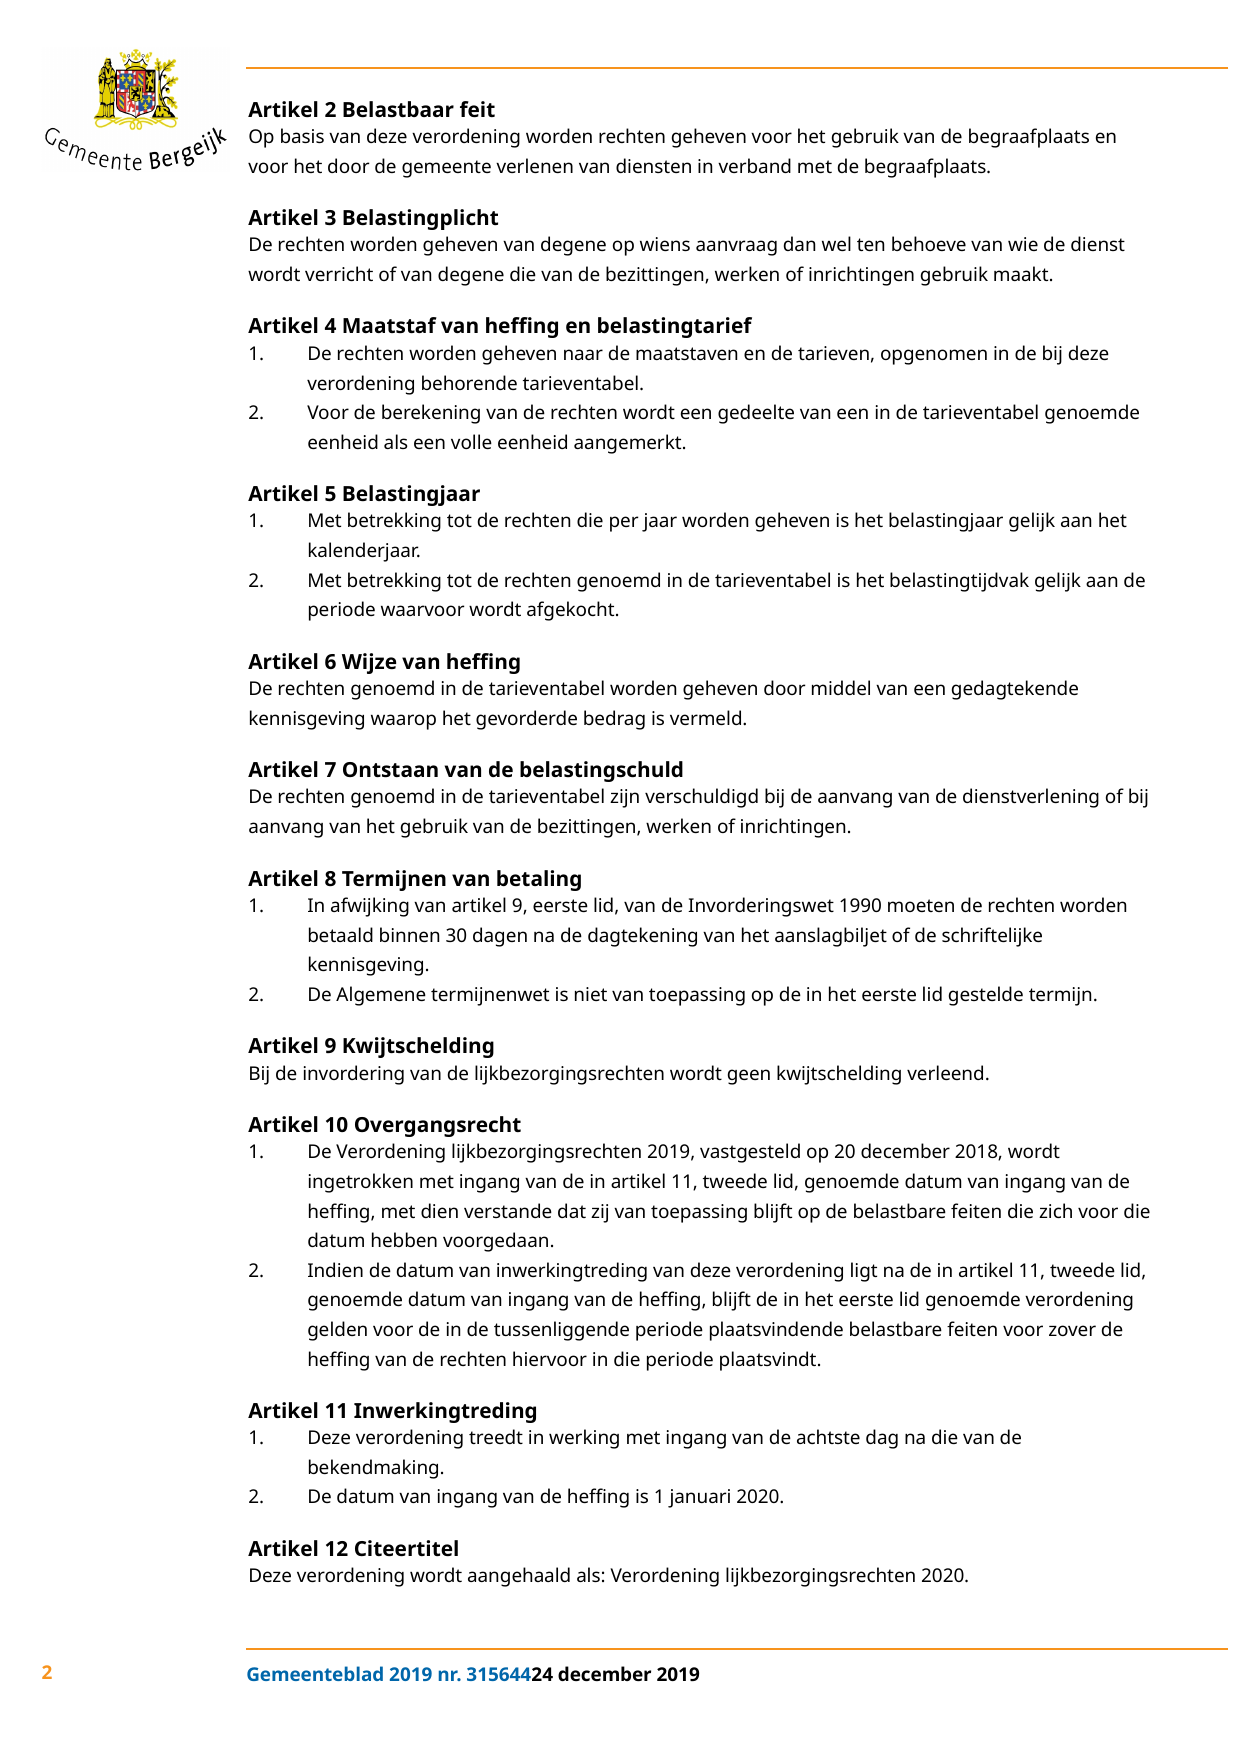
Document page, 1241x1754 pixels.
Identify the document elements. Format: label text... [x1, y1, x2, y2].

text Artikel 6 Wijze van heffing [248, 647, 1152, 675]
list De Verordening lijkbezorgingsrechten 2019, vastgesteld op 20 december 2018, wordt ingetrokken met ingang van de in artikel 11, tweede lid, genoemde datum van ingang van de heffing, met dien verstande dat zij van toepassing blijft op de belastbare feiten die zich voor die datum hebben voorgedaan. [248, 1139, 1152, 1253]
text De rechten genoemd in de tarieventabel zijn verschuldigd bij de aanvang van de dienstverlening of bij aanvang van het gebruik van de bezittingen, werken of inrichtingen. [248, 784, 1152, 839]
list Indien de datum van inwerkingtreding van deze verordening ligt na de in artikel 11, tweede lid, genoemde datum van ingang van de heffing, blijft de in het eerste lid genoemde verordening gelden voor de in de tussenliggende periode plaatsvindende belastbare feiten voor zover de heffing van de rechten hiervoor in die periode plaatsvindt. [248, 1257, 1152, 1371]
text Bij de invordering van de lijkbezorgingsrechten wordt geen kwijtschelding verleend. [248, 1060, 1152, 1086]
text Artikel 2 Belastbaar feit [248, 95, 1152, 123]
text Artikel 7 Ontstaan van de belastingschuld [248, 755, 1152, 784]
text Artikel 11 Inwerkingtreding [248, 1396, 1152, 1424]
text Artikel 9 Kwijtschelding [248, 1031, 1152, 1060]
text Artikel 12 Citeertitel [248, 1534, 1152, 1563]
text De rechten genoemd in de tarieventabel worden geheven door middel van een gedagtekende kennisgeving waarop het gevorderde bedrag is vermeld. [248, 675, 1152, 731]
list Met betrekking tot de rechten die per jaar worden geheven is het belastingjaar gelijk aan het kalenderjaar. [248, 508, 1152, 563]
text Op basis van deze verordening worden rechten geheven voor het gebruik van de begraafplaats en voor het door de gemeente verlenen van diensten in verband met de begraafplaats. [248, 123, 1152, 178]
text Artikel 10 Overgangsrecht [248, 1110, 1152, 1139]
list De Algemene termijnenwet is niet van toepassing op de in het eerste lid gestelde termijn. [248, 981, 1152, 1007]
text Artikel 3 Belastingplicht [248, 203, 1152, 232]
list Voor de berekening van de rechten wordt een gedeelte van een in de tarieventabel genoemde eenheid als een volle eenheid aangemerkt. [248, 399, 1152, 454]
list Deze verordening treedt in werking met ingang van de achtste dag na die van de bekendmaking. [248, 1424, 1152, 1480]
text Artikel 5 Belastingjaar [248, 479, 1152, 508]
list De datum van ingang van de heffing is 1 januari 2020. [248, 1484, 1152, 1509]
text Artikel 4 Maatstaf van heffing en belastingtarief [248, 312, 1152, 340]
list Met betrekking tot de rechten genoemd in de tarieventabel is het belastingtijdvak gelijk aan de periode waarvoor wordt afgekocht. [248, 567, 1152, 622]
text Artikel 8 Termijnen van betaling [248, 864, 1152, 892]
list In afwijking van artikel 9, eerste lid, van de Invorderingswet 1990 moeten de rechten worden betaald binnen 30 dagen na de dagtekening van het aanslagbiljet of de schriftelijke kennisgeving. [248, 892, 1152, 977]
list De rechten worden geheven naar de maatstaven en de tarieven, opgenomen in de bij deze verordening behorende tarieventabel. [248, 340, 1152, 395]
text De rechten worden geheven van degene op wiens aanvraag dan wel ten behoeve van wie de dienst wordt verricht of van degene die van de bezittingen, werken of inrichtingen gebruik maakt. [248, 232, 1152, 287]
picture [41, 47, 231, 172]
text Deze verordening wordt aangehaald als: Verordening lijkbezorgingsrechten 2020. [248, 1563, 1152, 1588]
